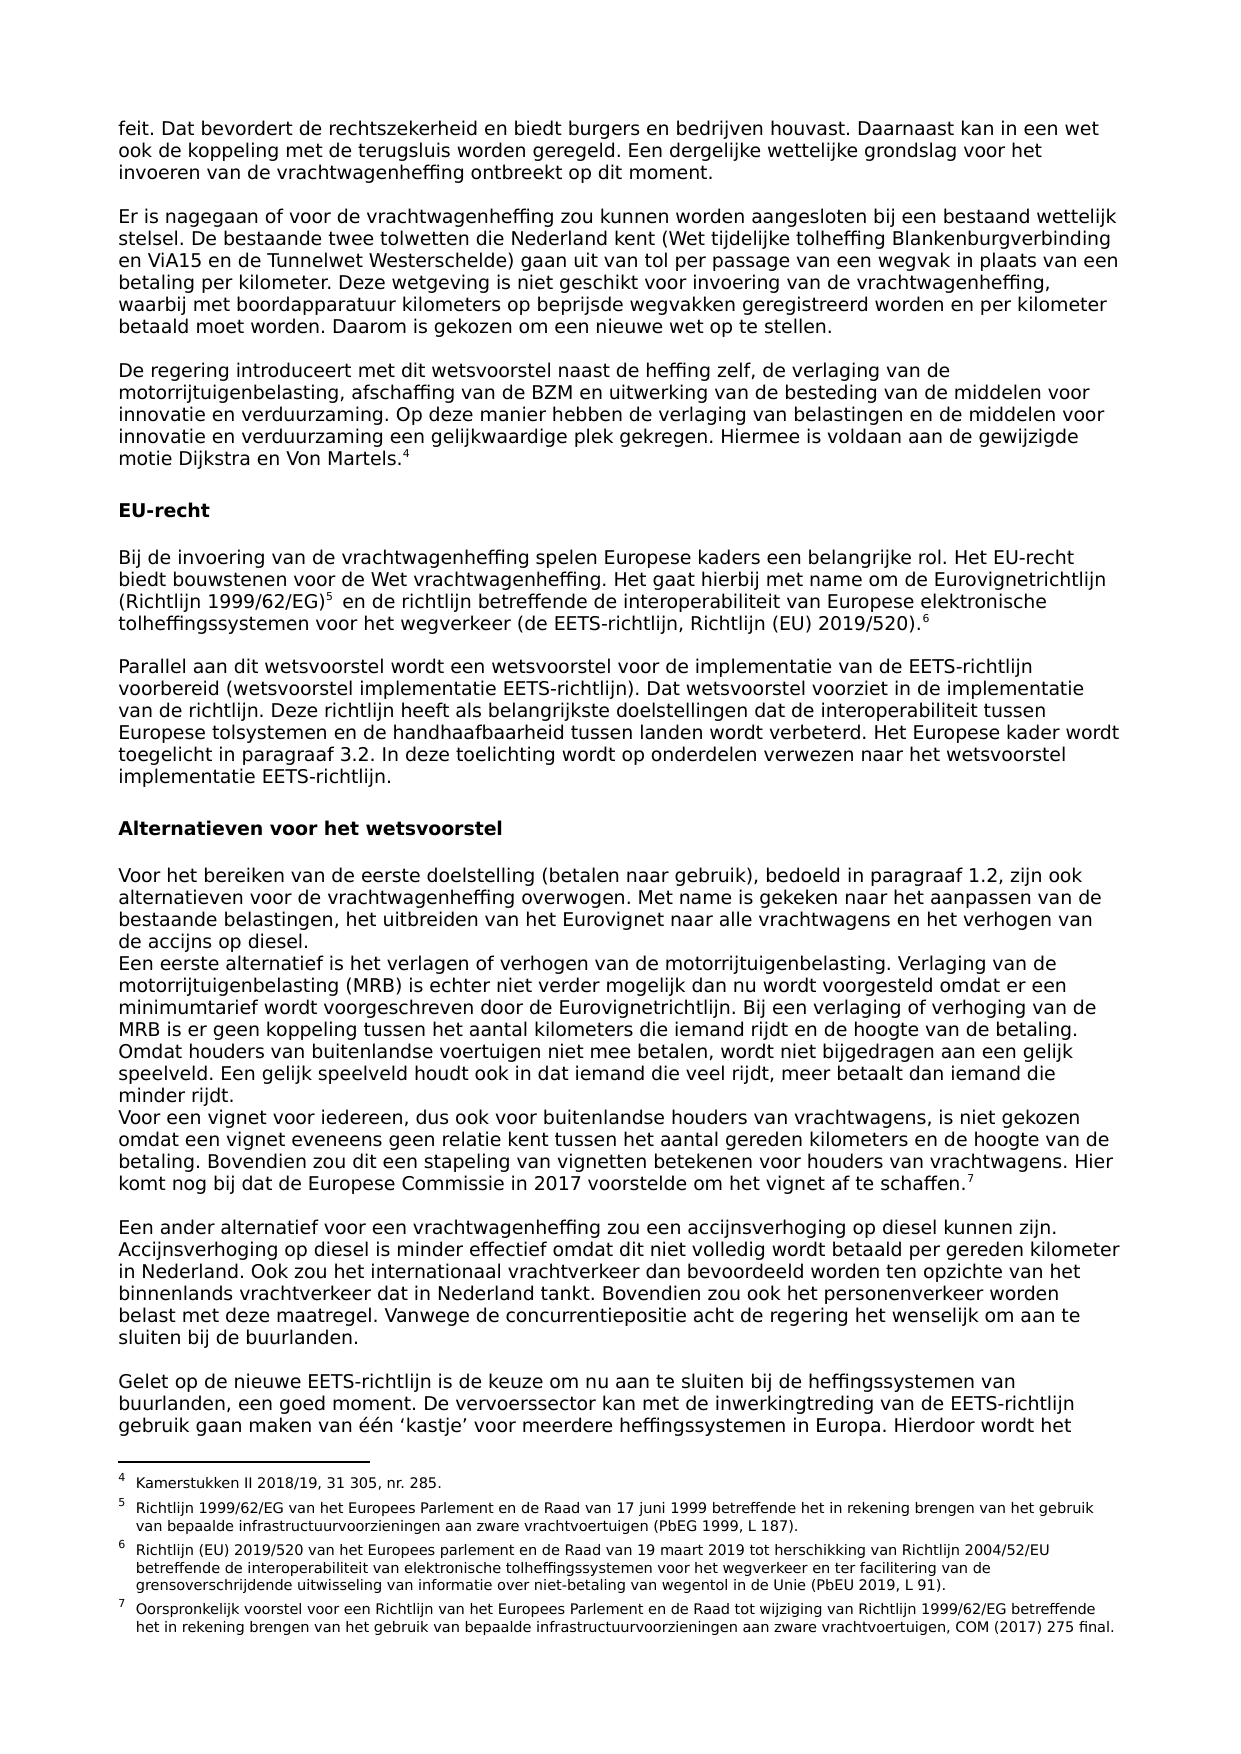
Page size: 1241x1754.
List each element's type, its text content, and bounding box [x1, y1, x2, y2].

text feit. Dat bevordert de rechtszekerheid en biedt burgers en bedrijven houvast. Daarnaast kan in een wet ook de koppeling met de terugsluis worden geregeld. Een dergelijke wettelijke grondslag voor het invoeren van de vrachtwagenheffing ontbreekt op dit moment. [118, 118, 1122, 184]
subtitle EU-recht [118, 499, 1122, 522]
text Bij de invoering van de vrachtwagenheffing spelen Europese kaders een belangrijke rol. Het EU-recht biedt bouwstenen voor de Wet vrachtwagenheffing. Het gaat hierbij met name om de Eurovignetrichtlijn (Richtlijn 1999/62/EG) en de richtlijn betreffende de interoperabiliteit van Europese elektronische tolheffingssystemen voor het wegverkeer (de EETS-richtlijn, Richtlijn (EU) 2019/520). [118, 547, 1122, 634]
text Oorspronkelijk voorstel voor een Richtlijn van het Europees Parlement en de Raad tot wijziging van Richtlijn 1999/62/EG betreffende het in rekening brengen van het gebruik van bepaalde infrastructuurvoorzieningen aan zware vrachtvoertuigen, COM (2017) 275 final. [118, 1597, 1122, 1636]
text Richtlijn 1999/62/EG van het Europees Parlement en de Raad van 17 juni 1999 betreffende het in rekening brengen van het gebruik van bepaalde infrastructuurvoorzieningen aan zware vrachtvoertuigen (PbEG 1999, L 187). [118, 1496, 1122, 1535]
subtitle Alternatieven voor het wetsvoorstel [118, 818, 1122, 840]
text Voor een vignet voor iedereen, dus ook voor buitenlandse houders van vrachtwagens, is niet gekozen omdat een vignet eveneens geen relatie kent tussen het aantal gereden kilometers en de hoogte van de betaling. Bovendien zou dit een stapeling van vignetten betekenen voor houders van vrachtwagens. Hier komt nog bij dat de Europese Commissie in 2017 voorstelde om het vignet af te schaffen. [118, 1107, 1122, 1195]
text Voor het bereiken van de eerste doelstelling (betalen naar gebruik), bedoeld in paragraaf 1.2, zijn ook alternatieven voor de vrachtwagenheffing overwogen. Met name is gekeken naar het aanpassen van de bestaande belastingen, het uitbreiden van het Eurovignet naar alle vrachtwagens en het verhogen van de accijns op diesel. [118, 865, 1122, 953]
text Kamerstukken II 2018/19, 31 305, nr. 285. [118, 1471, 1122, 1493]
text Een eerste alternatief is het verlagen of verhogen van de motorrijtuigenbelasting. Verlaging van de motorrijtuigenbelasting (MRB) is echter niet verder mogelijk dan nu wordt voorgesteld omdat er een minimumtarief wordt voorgeschreven door de Eurovignetrichtlijn. Bij een verlaging of verhoging van de MRB is er geen koppeling tussen het aantal kilometers die iemand rijdt en de hoogte van de betaling. Omdat houders van buitenlandse voertuigen niet mee betalen, wordt niet bijgedragen aan een gelijk speelveld. Een gelijk speelveld houdt ook in dat iemand die veel rijdt, meer betaalt dan iemand die minder rijdt. [118, 953, 1122, 1107]
text Richtlijn (EU) 2019/520 van het Europees parlement en de Raad van 19 maart 2019 tot herschikking van Richtlijn 2004/52/EU betreffende de interoperabiliteit van elektronische tolheffingssystemen voor het wegverkeer en ter facilitering van de grensoverschrijdende uitwisseling van informatie over niet-betaling van wegentol in de Unie (PbEU 2019, L 91). [118, 1538, 1122, 1594]
text Er is nagegaan of voor de vrachtwagenheffing zou kunnen worden aangesloten bij een bestaand wettelijk stelsel. De bestaande twee tolwetten die Nederland kent (Wet tijdelijke tolheffing Blankenburgverbinding en ViA15 en de Tunnelwet Westerschelde) gaan uit van tol per passage van een wegvak in plaats van een betaling per kilometer. Deze wetgeving is niet geschikt voor invoering van de vrachtwagenheffing, waarbij met boordapparatuur kilometers op beprijsde wegvakken geregistreerd worden en per kilometer betaald moet worden. Daarom is gekozen om een nieuwe wet op te stellen. [118, 206, 1122, 338]
text Gelet op de nieuwe EETS-richtlijn is de keuze om nu aan te sluiten bij de heffingssystemen van buurlanden, een goed moment. De vervoerssector kan met de inwerkingtreding van de EETS-richtlijn gebruik gaan maken van één ‘kastje’ voor meerdere heffingssystemen in Europa. Hierdoor wordt het [118, 1371, 1122, 1436]
text Een ander alternatief voor een vrachtwagenheffing zou een accijnsverhoging op diesel kunnen zijn. Accijnsverhoging op diesel is minder effectief omdat dit niet volledig wordt betaald per gereden kilometer in Nederland. Ook zou het internationaal vrachtverkeer dan bevoordeeld worden ten opzichte van het binnenlands vrachtverkeer dat in Nederland tankt. Bovendien zou ook het personenverkeer worden belast met deze maatregel. Vanwege de concurrentiepositie acht de regering het wenselijk om aan te sluiten bij de buurlanden. [118, 1217, 1122, 1349]
text De regering introduceert met dit wetsvoorstel naast de heffing zelf, de verlaging van de motorrijtuigenbelasting, afschaffing van de BZM en uitwerking van de besteding van de middelen voor innovatie en verduurzaming. Op deze manier hebben de verlaging van belastingen en de middelen voor innovatie en verduurzaming een gelijkwaardige plek gekregen. Hiermee is voldaan aan de gewijzigde motie Dijkstra en Von Martels. [118, 360, 1122, 469]
text Parallel aan dit wetsvoorstel wordt een wetsvoorstel voor de implementatie van de EETS-richtlijn voorbereid (wetsvoorstel implementatie EETS-richtlijn). Dat wetsvoorstel voorziet in de implementatie van de richtlijn. Deze richtlijn heeft als belangrijkste doelstellingen dat de interoperabiliteit tussen Europese tolsystemen en de handhaafbaarheid tussen landen wordt verbeterd. Het Europese kader wordt toegelicht in paragraaf 3.2. In deze toelichting wordt op onderdelen verwezen naar het wetsvoorstel implementatie EETS-richtlijn. [118, 656, 1122, 788]
